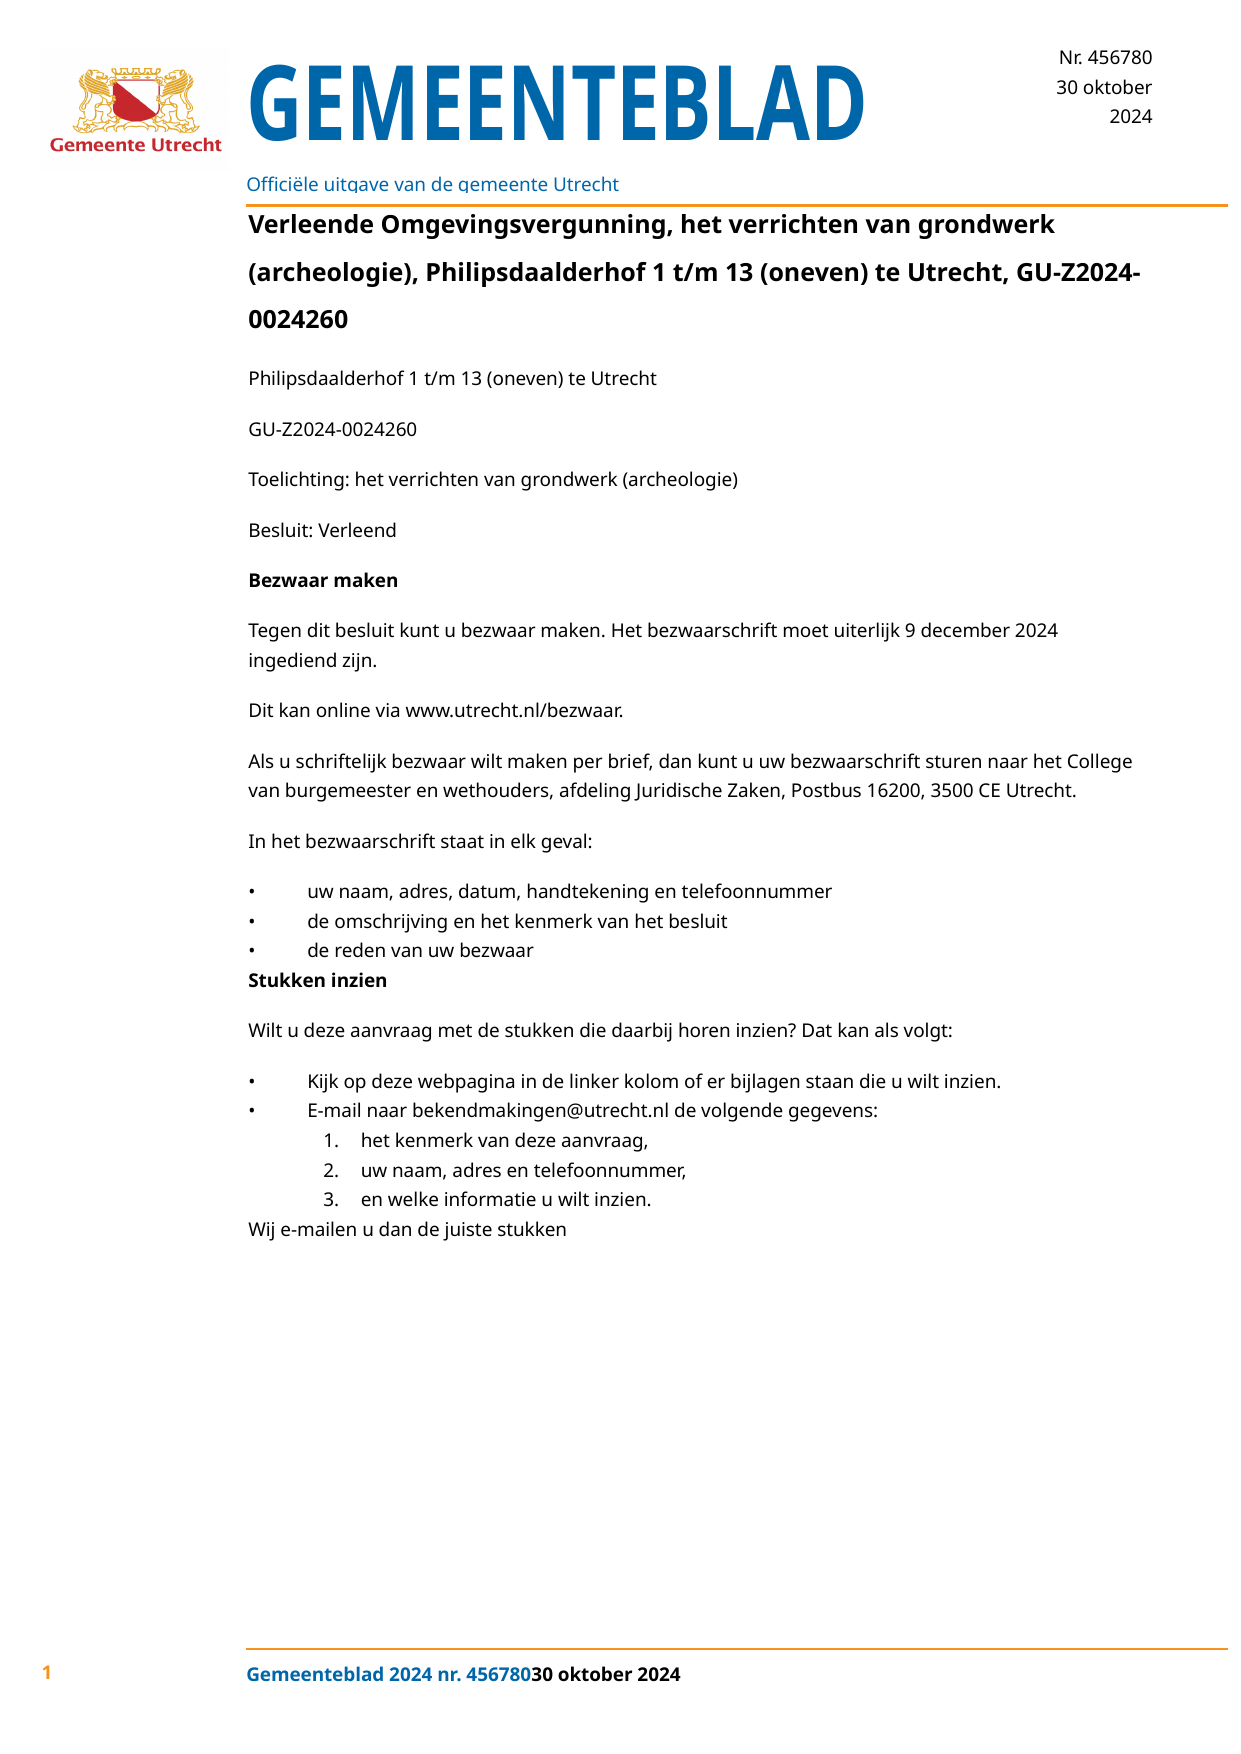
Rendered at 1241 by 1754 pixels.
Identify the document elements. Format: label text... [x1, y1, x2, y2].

list de reden van uw bezwaar [248, 938, 1152, 963]
picture [41, 47, 231, 172]
list uw naam, adres, datum, handtekening en telefoonnummer [248, 878, 1152, 904]
text Als u schriftelijk bezwaar wilt maken per brief, dan kunt u uw bezwaarschrift sturen naar het College van burgemeester en wethouders, afdeling Juridische Zaken, Postbus 16200, 3500 CE Utrecht. [248, 748, 1152, 803]
text GU-Z2024-0024260 [248, 416, 1152, 442]
list Kijk op deze webpagina in de linker kolom of er bijlagen staan die u wilt inzien. [248, 1068, 1152, 1094]
text Tegen dit besluit kunt u bezwaar maken. Het bezwaarschrift moet uiterlijk 9 december 2024 ingediend zijn. [248, 618, 1152, 673]
text Besluit: Verleend [248, 517, 1152, 542]
list uw naam, adres en telefoonnummer, [323, 1157, 1152, 1182]
text Philipsdaalderhof 1 t/m 13 (oneven) te Utrecht [248, 366, 1152, 391]
list het kenmerk van deze aanvraag, [323, 1127, 1152, 1153]
text Stukken inzien [248, 967, 1152, 993]
list en welke informatie u wilt inzien. [323, 1186, 1152, 1212]
text Wilt u deze aanvraag met de stukken die daarbij horen inzien? Dat kan als volgt: [248, 1018, 1152, 1043]
text Dit kan online via www.utrecht.nl/bezwaar. [248, 698, 1152, 723]
text Wij e-mailen u dan de juiste stukken [248, 1216, 1152, 1242]
text Verleende Omgevingsvergunning, het verrichten van grondwerk (archeologie), Philipsdaalderhof 1 t/m 13 (oneven) te Utrecht, GU-Z2024-0024260 [248, 207, 1152, 336]
text Bezwaar maken [248, 567, 1152, 593]
text Toelichting: het verrichten van grondwerk (archeologie) [248, 466, 1152, 492]
list E-mail naar bekendmakingen@utrecht.nl de volgende gegevens: [248, 1098, 1152, 1123]
text In het bezwaarschrift staat in elk geval: [248, 828, 1152, 854]
list de omschrijving en het kenmerk van het besluit [248, 908, 1152, 934]
